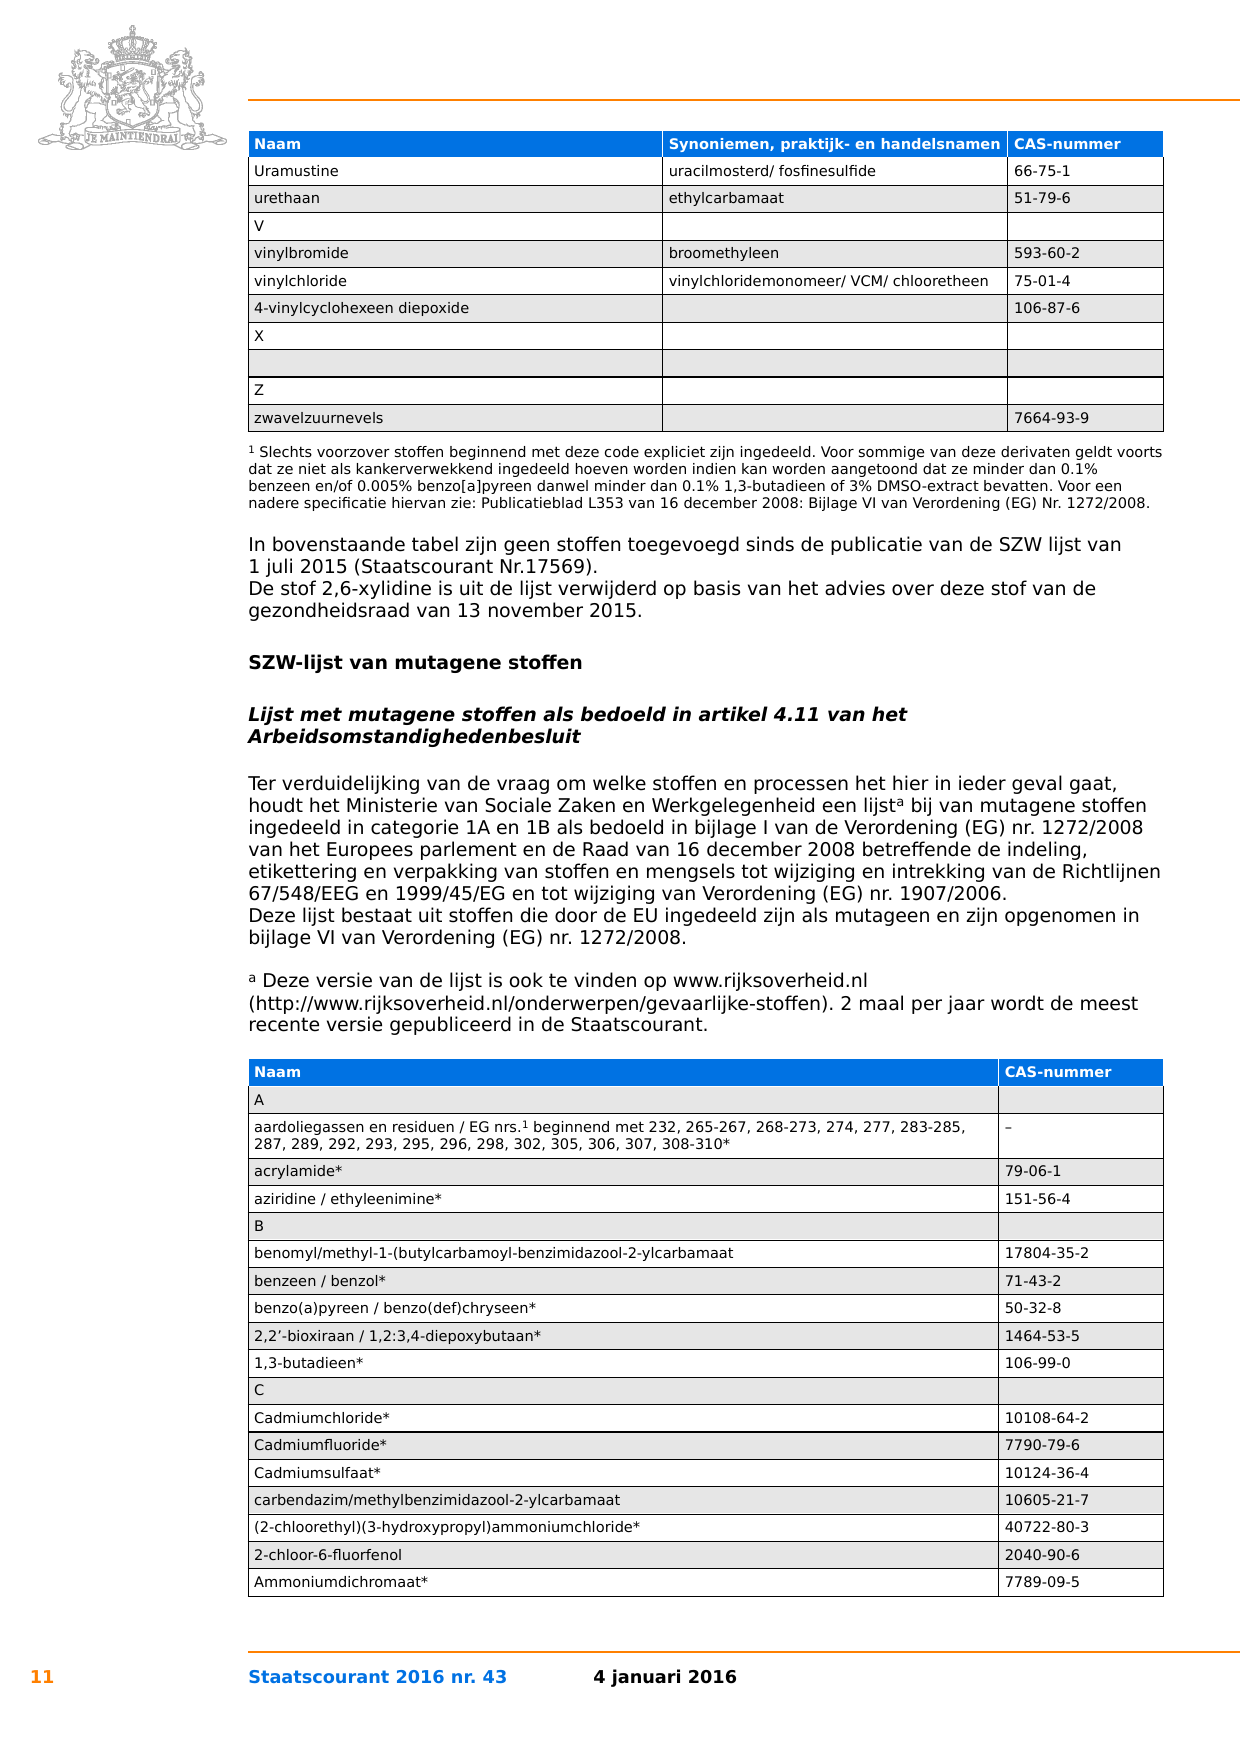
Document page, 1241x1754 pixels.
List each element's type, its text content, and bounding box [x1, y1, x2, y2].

table_cell B [249, 1213, 998, 1239]
table_cell Z [249, 378, 662, 404]
text Deze lijst bestaat uit stoffen die door de EU ingedeeld zijn als mutageen en zijn opgenomen in bijlage VI van Verordening (EG) nr. 1272/2008. [248, 904, 1163, 948]
table_cell X [249, 323, 662, 349]
table_cell broomethyleen [663, 241, 1007, 267]
table_cell [999, 1213, 1163, 1239]
table_cell 40722-80-3 [999, 1515, 1163, 1541]
table_cell – [999, 1114, 1163, 1157]
table_cell A [249, 1087, 998, 1113]
table_cell C [249, 1378, 998, 1404]
table_cell 2-chloor-6-fluorfenol [249, 1542, 998, 1568]
table_cell 7789-09-5 [999, 1569, 1163, 1596]
table_cell [663, 295, 1007, 322]
table_header Naam [249, 131, 662, 157]
table_cell acrylamide* [249, 1159, 998, 1185]
table_cell 151-56-4 [999, 1186, 1163, 1212]
table_cell Cadmiumchloride* [249, 1405, 998, 1431]
table_cell 2,2’-bioxiraan / 1,2:3,4-diepoxybutaan* [249, 1323, 998, 1349]
table_cell 2040-90-6 [999, 1542, 1163, 1568]
table_cell [663, 405, 1007, 431]
table_cell [663, 323, 1007, 349]
table_cell 106-99-0 [999, 1350, 1163, 1377]
table_cell 593-60-2 [1008, 241, 1163, 267]
table_header Naam [249, 1059, 998, 1086]
table_cell 51-79-6 [1008, 186, 1163, 212]
table_cell 1,3-butadieen* [249, 1350, 998, 1377]
table_cell [1008, 213, 1163, 239]
table_header CAS-nummer [999, 1059, 1163, 1086]
table_cell aardoliegassen en residuen / EG nrs.1 beginnend met 232, 265-267, 268-273, 274, 277, 283-285, 287, 289, 292, 293, 295, 296, 298, 302, 305, 306, 307, 308-310* [249, 1114, 998, 1157]
table_cell 10605-21-7 [999, 1487, 1163, 1513]
table_cell urethaan [249, 186, 662, 212]
table_cell zwavelzuurnevels [249, 405, 662, 431]
table_cell benzo(a)pyreen / benzo(def)chryseen* [249, 1295, 998, 1322]
table_cell benzeen / benzol* [249, 1268, 998, 1294]
text Ter verduidelijking van de vraag om welke stoffen en processen het hier in ieder geval gaat, houdt het Ministerie van Sociale Zaken en Werkgelegenheid een lijsta bij van mutagene stoffen ingedeeld in categorie 1A en 1B als bedoeld in bijlage I van de Verordening (EG) nr. 1272/2008 van het Europees parlement en de Raad van 16 december 2008 betreffende de indeling, etikettering en verpakking van stoffen en mengsels tot wijziging en intrekking van de Richtlijnen 67/548/EEG en 1999/45/EG en tot wijziging van Verordening (EG) nr. 1907/2006. [248, 773, 1163, 904]
table_cell aziridine / ethyleenimine* [249, 1186, 998, 1212]
table_cell benomyl/methyl-1-(butylcarbamoyl-benzimidazool-2-ylcarbamaat [249, 1241, 998, 1267]
text a Deze versie van de lijst is ook te vinden op www.rijksoverheid.nl (http://www.rijksoverheid.nl/onderwerpen/gevaarlijke-stoffen). 2 maal per jaar wordt de meest recente versie gepubliceerd in de Staatscourant. [248, 970, 1163, 1036]
table_cell V [249, 213, 662, 239]
table_cell [1008, 378, 1163, 404]
table_cell (2-chloorethyl)(3-hydroxypropyl)ammoniumchloride* [249, 1515, 998, 1541]
table_cell 1464-53-5 [999, 1323, 1163, 1349]
table_cell [663, 213, 1007, 239]
subtitle SZW-lijst van mutagene stoffen [248, 652, 1163, 674]
table_cell 1 Slechts voorzover stoffen beginnend met deze code expliciet zijn ingedeeld. Voor sommige van deze derivaten geldt voorts dat ze niet als kankerverwekkend ingedeeld hoeven worden indien kan worden aangetoond dat ze minder dan 0.1% benzeen en/of 0.005% benzo[a]pyreen danwel minder dan 0.1% 1,3-butadieen of 3% DMSO-extract bevatten. Voor een nadere specificatie hiervan zie: Publicatieblad L353 van 16 december 2008: Bijlage VI van Verordening (EG) Nr. 1272/2008. [248, 432, 1163, 512]
table_cell Ammoniumdichromaat* [249, 1569, 998, 1596]
table_cell uracilmosterd/ fosfinesulfide [663, 158, 1007, 185]
table_cell [999, 1087, 1163, 1113]
table_cell 7790-79-6 [999, 1433, 1163, 1459]
table_cell 10124-36-4 [999, 1460, 1163, 1486]
table_cell 7664-93-9 [1008, 405, 1163, 431]
table_header CAS-nummer [1008, 131, 1163, 157]
table_cell 50-32-8 [999, 1295, 1163, 1322]
table_cell Uramustine [249, 158, 662, 185]
table_cell 106-87-6 [1008, 295, 1163, 322]
table_cell 10108-64-2 [999, 1405, 1163, 1431]
table_cell Cadmiumsulfaat* [249, 1460, 998, 1486]
table_cell [663, 378, 1007, 404]
table_cell 66-75-1 [1008, 158, 1163, 185]
table_cell [1008, 323, 1163, 349]
table_cell [249, 350, 662, 376]
table_cell 79-06-1 [999, 1159, 1163, 1185]
text De stof 2,6-xylidine is uit de lijst verwijderd op basis van het advies over deze stof van de gezondheidsraad van 13 november 2015. [248, 578, 1163, 622]
table_cell [1008, 350, 1163, 376]
table_cell ethylcarbamaat [663, 186, 1007, 212]
table_cell vinylbromide [249, 241, 662, 267]
table_cell 75-01-4 [1008, 268, 1163, 294]
table_cell 4-vinylcyclohexeen diepoxide [249, 295, 662, 322]
table_cell 71-43-2 [999, 1268, 1163, 1294]
text In bovenstaande tabel zijn geen stoffen toegevoegd sinds de publicatie van de SZW lijst van 1 juli 2015 (Staatscourant Nr.17569). [248, 534, 1163, 578]
table_cell carbendazim/methylbenzimidazool-2-ylcarbamaat [249, 1487, 998, 1513]
picture [38, 25, 227, 150]
subtitle Lijst met mutagene stoffen als bedoeld in artikel 4.11 van het Arbeidsomstandighedenbesluit [248, 704, 1163, 748]
table_cell 17804-35-2 [999, 1241, 1163, 1267]
table_header Synoniemen, praktijk- en handelsnamen [663, 131, 1007, 157]
table_cell Cadmiumfluoride* [249, 1433, 998, 1459]
table_cell vinylchloride [249, 268, 662, 294]
table_cell vinylchloridemonomeer/ VCM/ chlooretheen [663, 268, 1007, 294]
table_cell [999, 1378, 1163, 1404]
table_cell [663, 350, 1007, 376]
